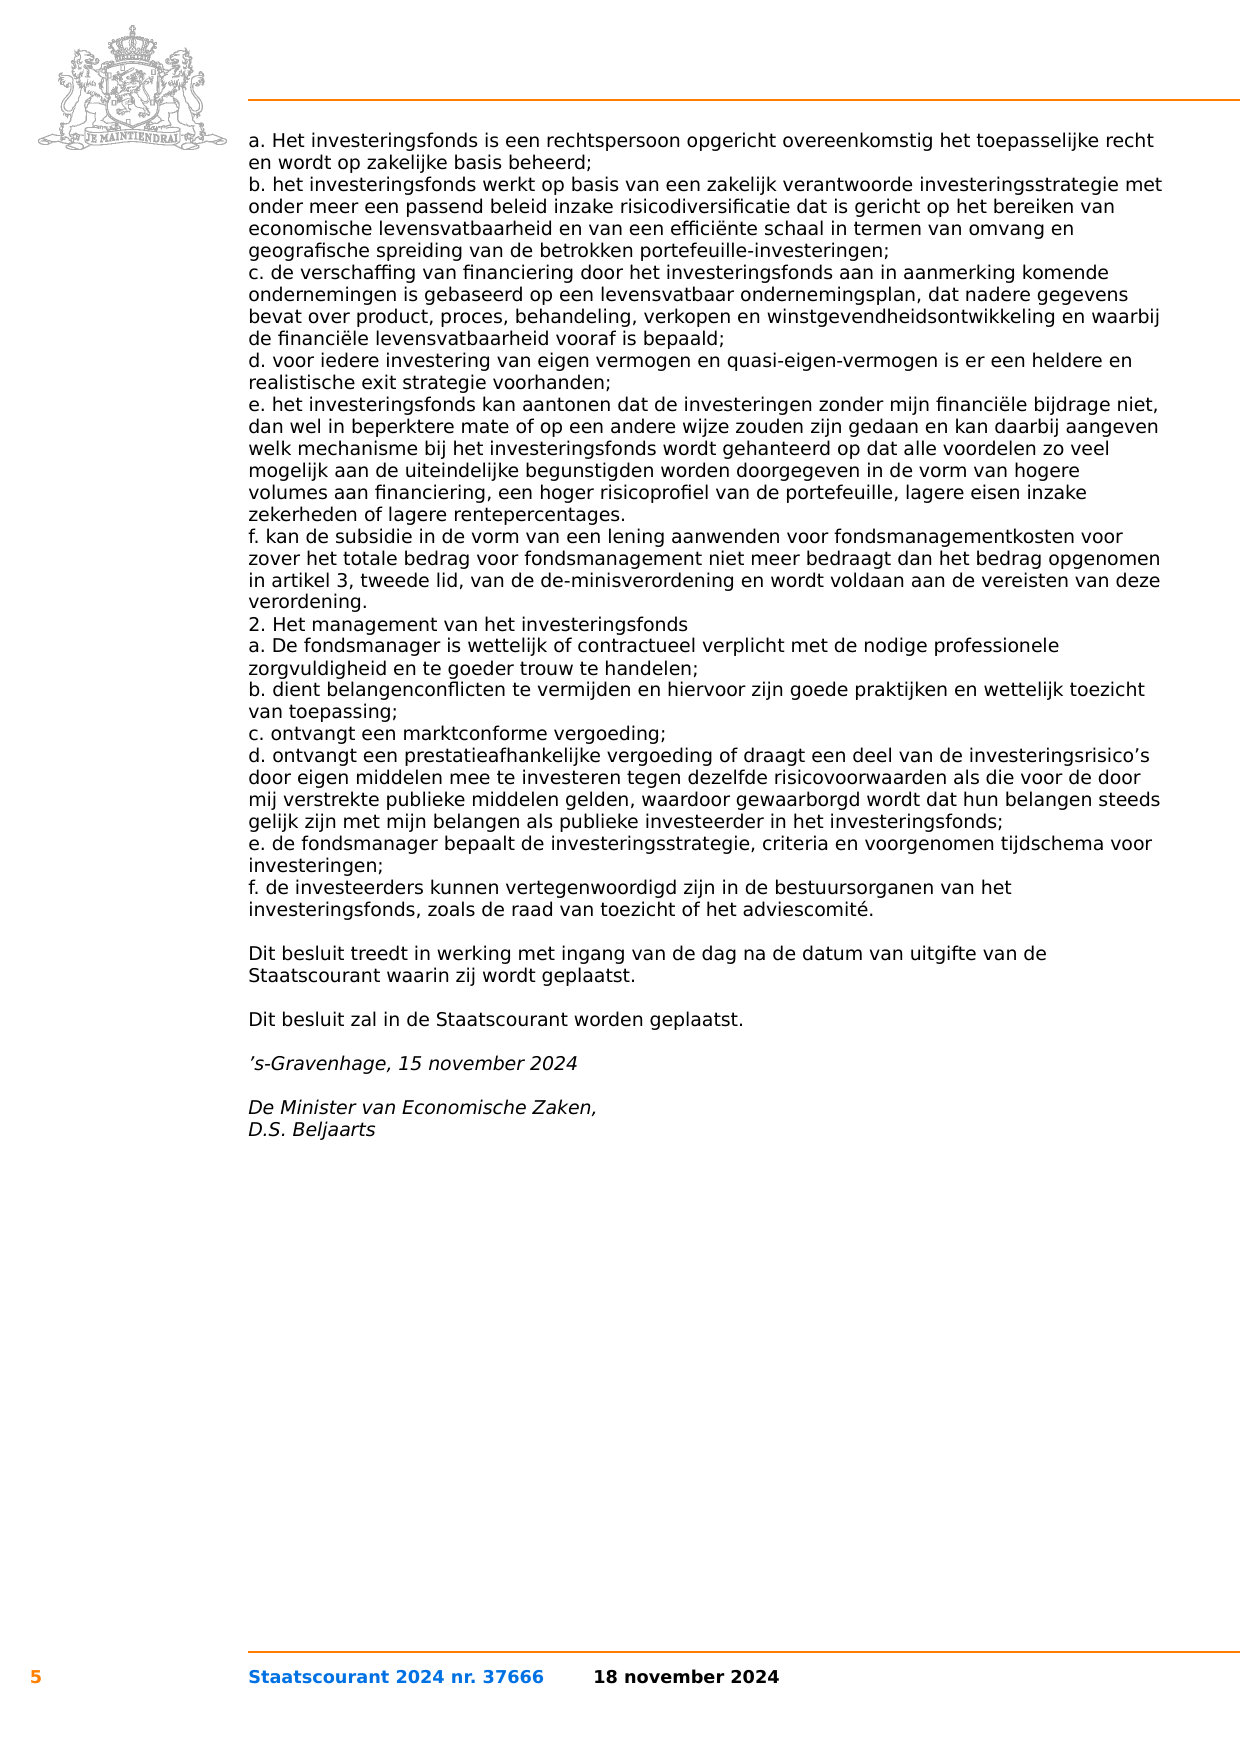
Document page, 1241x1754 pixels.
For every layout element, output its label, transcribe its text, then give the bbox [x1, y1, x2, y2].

text e. het investeringsfonds kan aantonen dat de investeringen zonder mijn financiële bijdrage niet, dan wel in beperktere mate of op een andere wijze zouden zijn gedaan en kan daarbij aangeven welk mechanisme bij het investeringsfonds wordt gehanteerd op dat alle voordelen zo veel mogelijk aan de uiteindelijke begunstigden worden doorgegeven in de vorm van hogere volumes aan financiering, een hoger risicoprofiel van de portefeuille, lagere eisen inzake zekerheden of lagere rentepercentages. [248, 394, 1163, 526]
text f. kan de subsidie in de vorm van een lening aanwenden voor fondsmanagementkosten voor zover het totale bedrag voor fondsmanagement niet meer bedraagt dan het bedrag opgenomen in artikel 3, tweede lid, van de de-minisverordening en wordt voldaan aan de vereisten van deze verordening. [248, 526, 1163, 613]
text ’s-Gravenhage, 15 november 2024 [248, 1053, 1163, 1075]
text 2. Het management van het investeringsfonds [248, 613, 1163, 635]
text a. De fondsmanager is wettelijk of contractueel verplicht met de nodige professionele zorgvuldigheid en te goeder trouw te handelen; [248, 635, 1163, 679]
text d. ontvangt een prestatieafhankelijke vergoeding of draagt een deel van de investeringsrisico’s door eigen middelen mee te investeren tegen dezelfde risicovoorwaarden als die voor de door mij verstrekte publieke middelen gelden, waardoor gewaarborgd wordt dat hun belangen steeds gelijk zijn met mijn belangen als publieke investeerder in het investeringsfonds; [248, 745, 1163, 833]
text c. ontvangt een marktconforme vergoeding; [248, 723, 1163, 745]
text d. voor iedere investering van eigen vermogen en quasi-eigen-vermogen is er een heldere en realistische exit strategie voorhanden; [248, 350, 1163, 394]
text De Minister van Economische Zaken, D.S. Beljaarts [248, 1097, 1163, 1141]
text Dit besluit zal in de Staatscourant worden geplaatst. [248, 1009, 1163, 1031]
text b. dient belangenconflicten te vermijden en hiervoor zijn goede praktijken en wettelijk toezicht van toepassing; [248, 679, 1163, 723]
text c. de verschaffing van financiering door het investeringsfonds aan in aanmerking komende ondernemingen is gebaseerd op een levensvatbaar ondernemingsplan, dat nadere gegevens bevat over product, proces, behandeling, verkopen en winstgevendheidsontwikkeling en waarbij de financiële levensvatbaarheid vooraf is bepaald; [248, 262, 1163, 350]
text e. de fondsmanager bepaalt de investeringsstrategie, criteria en voorgenomen tijdschema voor investeringen; [248, 833, 1163, 877]
text b. het investeringsfonds werkt op basis van een zakelijk verantwoorde investeringsstrategie met onder meer een passend beleid inzake risicodiversificatie dat is gericht op het bereiken van economische levensvatbaarheid en van een efficiënte schaal in termen van omvang en geografische spreiding van de betrokken portefeuille-investeringen; [248, 174, 1163, 262]
text f. de investeerders kunnen vertegenwoordigd zijn in de bestuursorganen van het investeringsfonds, zoals de raad van toezicht of het adviescomité. [248, 877, 1163, 921]
text Dit besluit treedt in werking met ingang van de dag na de datum van uitgifte van de Staatscourant waarin zij wordt geplaatst. [248, 943, 1163, 987]
picture [38, 25, 227, 150]
text a. Het investeringsfonds is een rechtspersoon opgericht overeenkomstig het toepasselijke recht en wordt op zakelijke basis beheerd; [248, 130, 1163, 174]
